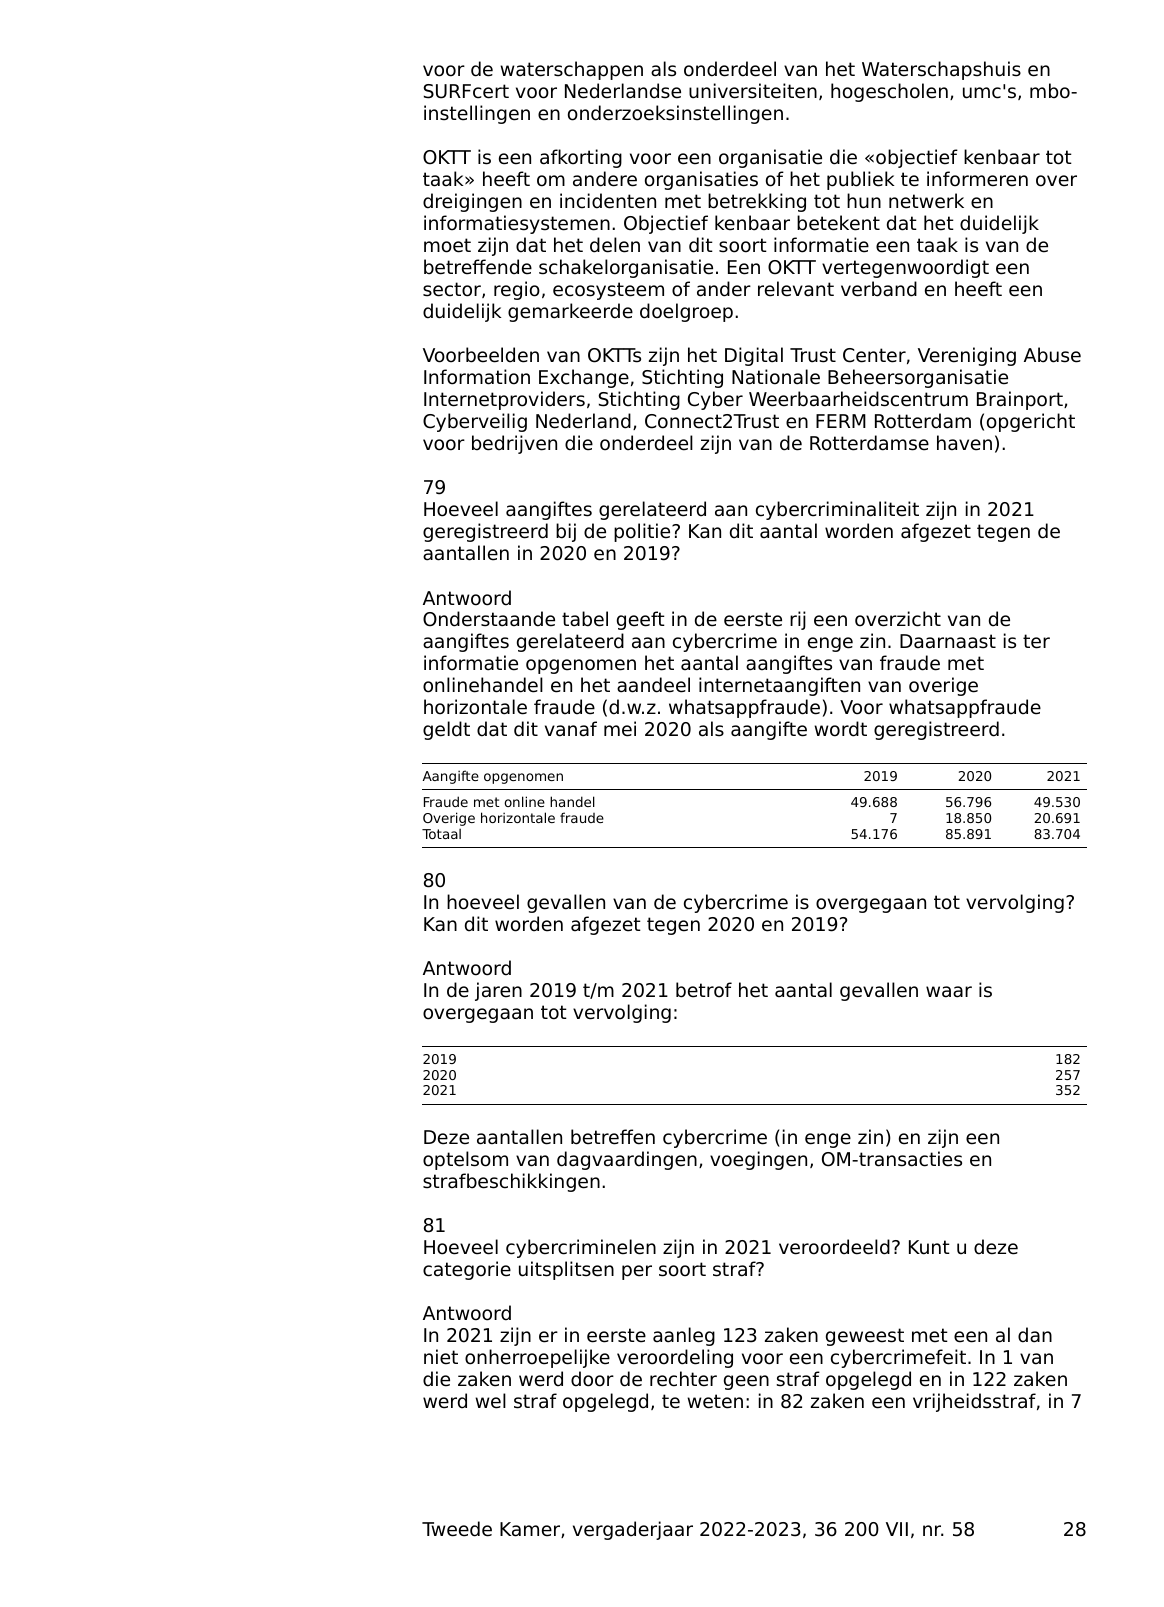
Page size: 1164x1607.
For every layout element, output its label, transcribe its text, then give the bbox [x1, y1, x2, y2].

text Antwoord [422, 1303, 1087, 1325]
table_cell 18.850 [904, 811, 998, 826]
table_cell Totaal [422, 826, 809, 847]
text Antwoord [422, 587, 1087, 609]
table_header 182 [754, 1047, 1087, 1067]
table_cell Fraude met online handel [422, 790, 809, 811]
table_cell 54.176 [809, 826, 903, 847]
text Voorbeelden van OKTTs zijn het Digital Trust Center, Vereniging Abuse Information Exchange, Stichting Nationale Beheersorganisatie Internetproviders, Stichting Cyber Weerbaarheidscentrum Brainport, Cyberveilig Nederland, Connect2Trust en FERM Rotterdam (opgericht voor bedrijven die onderdeel zijn van de Rotterdamse haven). [422, 345, 1087, 455]
text In de jaren 2019 t/m 2021 betrof het aantal gevallen waar is overgegaan tot vervolging: [422, 980, 1087, 1024]
table_cell 2020 [422, 1068, 754, 1083]
text 80 [422, 870, 1087, 892]
table_cell 49.530 [998, 790, 1087, 811]
table_header Aangifte opgenomen [422, 764, 809, 789]
text In hoeveel gevallen van de cybercrime is overgegaan tot vervolging? Kan dit worden afgezet tegen 2020 en 2019? [422, 892, 1087, 936]
table_cell 257 [754, 1068, 1087, 1083]
table_cell 2021 [422, 1083, 754, 1104]
text Hoeveel cybercriminelen zijn in 2021 veroordeeld? Kunt u deze categorie uitsplitsen per soort straf? [422, 1237, 1087, 1281]
table_cell 352 [754, 1083, 1087, 1104]
text In 2021 zijn er in eerste aanleg 123 zaken geweest met een al dan niet onherroepelijke veroordeling voor een cybercrimefeit. In 1 van die zaken werd door de rechter geen straf opgelegd en in 122 zaken werd wel straf opgelegd, te weten: in 82 zaken een vrijheidsstraf, in 7 [422, 1325, 1087, 1413]
table_header 2019 [809, 764, 903, 789]
text voor de waterschappen als onderdeel van het Waterschapshuis en SURFcert voor Nederlandse universiteiten, hogescholen, umc's, mbo-instellingen en onderzoeksinstellingen. [422, 59, 1087, 125]
table_cell 20.691 [998, 811, 1087, 826]
table_cell 85.891 [904, 826, 998, 847]
table_cell 7 [809, 811, 903, 826]
text Deze aantallen betreffen cybercrime (in enge zin) en zijn een optelsom van dagvaardingen, voegingen, OM-transacties en strafbeschikkingen. [422, 1127, 1087, 1193]
table_header 2021 [998, 764, 1087, 789]
text OKTT is een afkorting voor een organisatie die «objectief kenbaar tot taak» heeft om andere organisaties of het publiek te informeren over dreigingen en incidenten met betrekking tot hun netwerk en informatiesystemen. Objectief kenbaar betekent dat het duidelijk moet zijn dat het delen van dit soort informatie een taak is van de betreffende schakelorganisatie. Een OKTT vertegenwoordigt een sector, regio, ecosysteem of ander relevant verband en heeft een duidelijk gemarkeerde doelgroep. [422, 147, 1087, 323]
text Hoeveel aangiftes gerelateerd aan cybercriminaliteit zijn in 2021 geregistreerd bij de politie? Kan dit aantal worden afgezet tegen de aantallen in 2020 en 2019? [422, 499, 1087, 565]
table_header 2019 [422, 1047, 754, 1067]
text Antwoord [422, 958, 1087, 980]
table_cell 56.796 [904, 790, 998, 811]
table_header 2020 [904, 764, 998, 789]
text Onderstaande tabel geeft in de eerste rij een overzicht van de aangiftes gerelateerd aan cybercrime in enge zin. Daarnaast is ter informatie opgenomen het aantal aangiftes van fraude met onlinehandel en het aandeel internetaangiften van overige horizontale fraude (d.w.z. whatsappfraude). Voor whatsappfraude geldt dat dit vanaf mei 2020 als aangifte wordt geregistreerd. [422, 609, 1087, 741]
table_cell Overige horizontale fraude [422, 811, 809, 826]
table_cell 83.704 [998, 826, 1087, 847]
text 79 [422, 477, 1087, 499]
text 81 [422, 1215, 1087, 1237]
table_cell 49.688 [809, 790, 903, 811]
